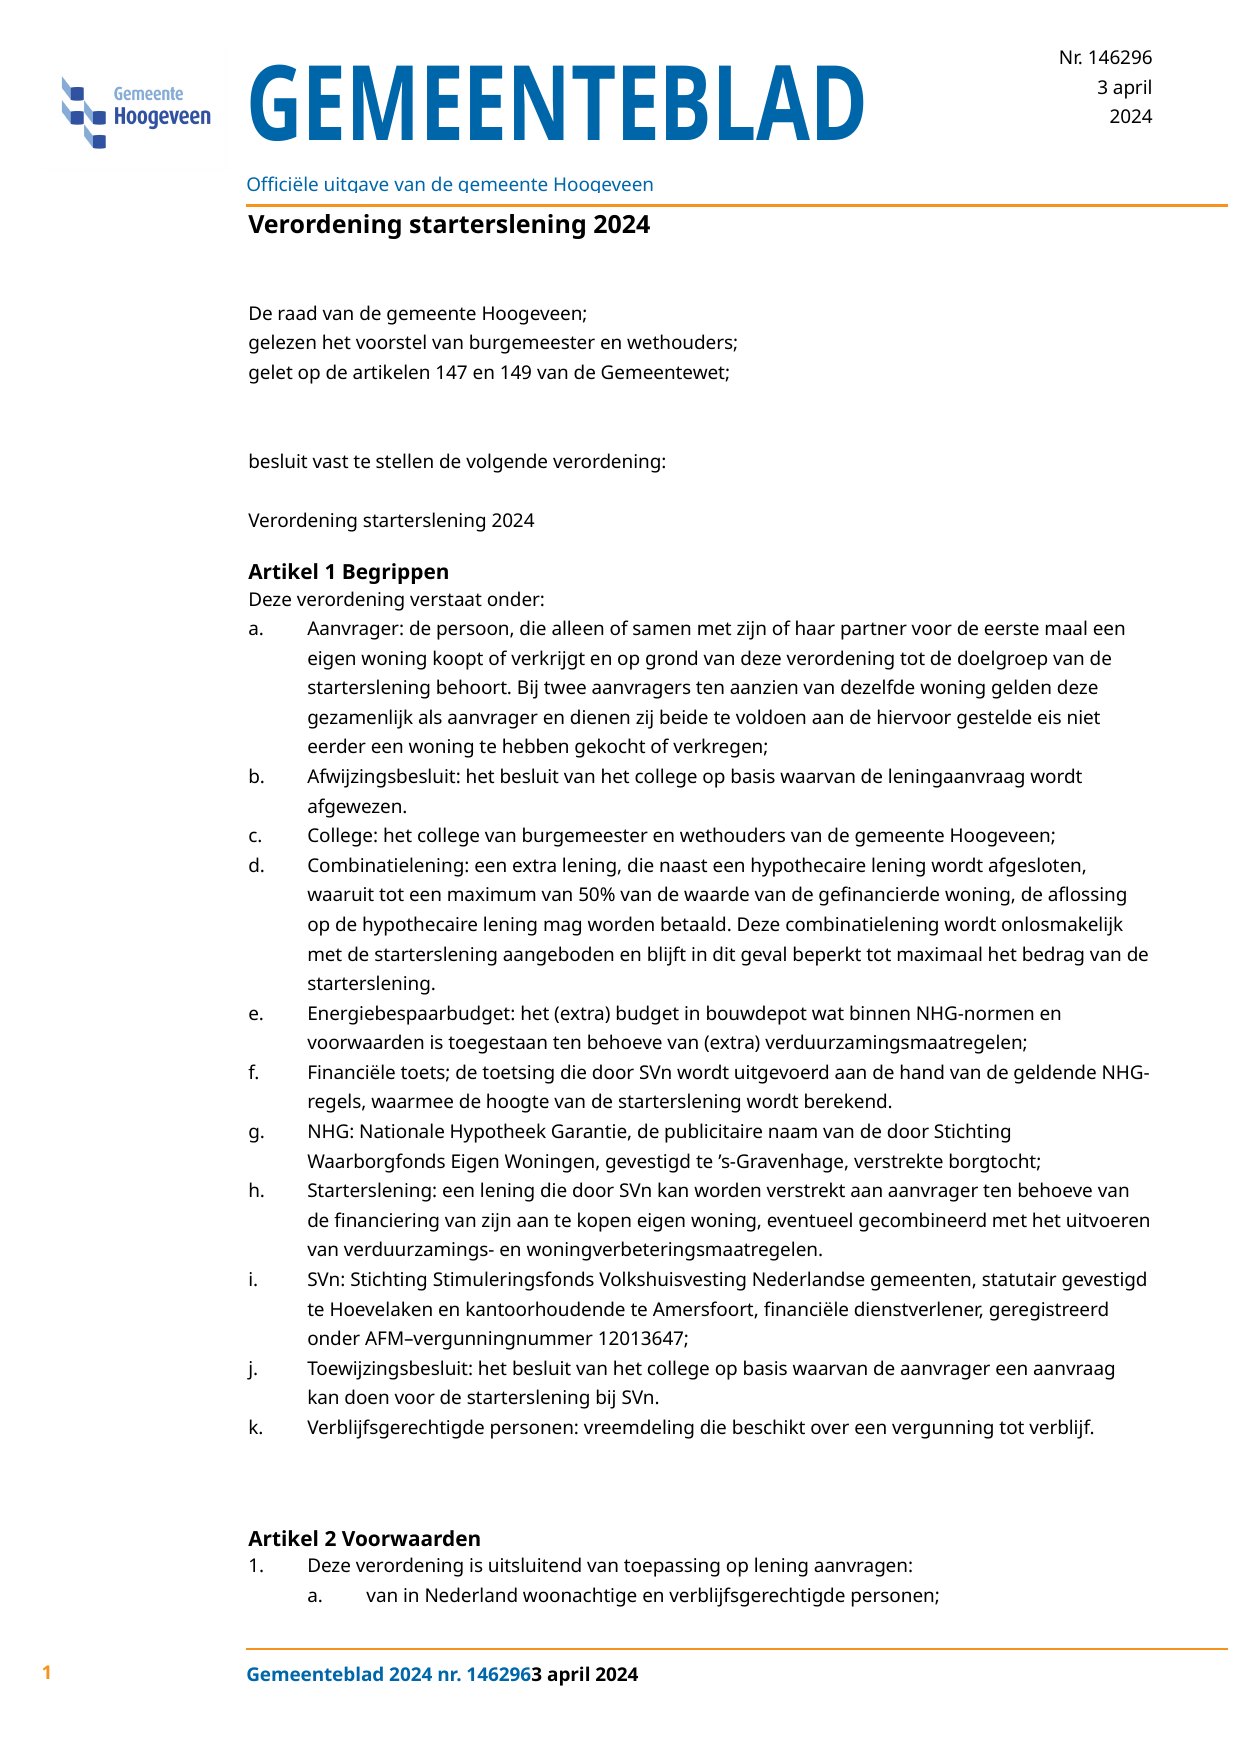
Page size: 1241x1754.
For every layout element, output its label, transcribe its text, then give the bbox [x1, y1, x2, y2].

text Artikel 2 Voorwaarden [248, 1524, 1152, 1552]
list van in Nederland woonachtige en verblijfsgerechtigde personen; [307, 1582, 1152, 1607]
text Verordening starterslening 2024 [248, 207, 1152, 241]
list SVn: Stichting Stimuleringsfonds Volkshuisvesting Nederlandse gemeenten, statutair gevestigd te Hoevelaken en kantoorhoudende te Amersfoort, financiële dienstverlener, geregistreerd onder AFM–vergunningnummer 12013647; [248, 1266, 1152, 1351]
picture [41, 47, 231, 172]
text gelezen het voorstel van burgemeester en wethouders; [248, 329, 1152, 355]
list Deze verordening is uitsluitend van toepassing op lening aanvragen: [248, 1552, 1152, 1578]
list Combinatielening: een extra lening, die naast een hypothecaire lening wordt afgesloten, waaruit tot een maximum van 50% van de waarde van de gefinancierde woning, de aflossing op de hypothecaire lening mag worden betaald. Deze combinatielening wordt onlosmakelijk met de starterslening aangeboden en blijft in dit geval beperkt tot maximaal het bedrag van de starterslening. [248, 852, 1152, 996]
text Verordening starterslening 2024 [248, 507, 1152, 533]
list Afwijzingsbesluit: het besluit van het college op basis waarvan de leningaanvraag wordt afgewezen. [248, 763, 1152, 819]
list Energiebespaarbudget: het (extra) budget in bouwdepot wat binnen NHG-normen en voorwaarden is toegestaan ten behoeve van (extra) verduurzamingsmaatregelen; [248, 1000, 1152, 1055]
text besluit vast te stellen de volgende verordening: [248, 448, 1152, 473]
list Starterslening: een lening die door SVn kan worden verstrekt aan aanvrager ten behoeve van de financiering van zijn aan te kopen eigen woning, eventueel gecombineerd met het uitvoeren van verduurzamings- en woningverbeteringsmaatregelen. [248, 1177, 1152, 1262]
text gelet op de artikelen 147 en 149 van de Gemeentewet; [248, 359, 1152, 385]
list Toewijzingsbesluit: het besluit van het college op basis waarvan de aanvrager een aanvraag kan doen voor de starterslening bij SVn. [248, 1355, 1152, 1410]
list NHG: Nationale Hypotheek Garantie, de publicitaire naam van de door Stichting Waarborgfonds Eigen Woningen, gevestigd te ’s-Gravenhage, verstrekte borgtocht; [248, 1118, 1152, 1174]
list Verblijfsgerechtigde personen: vreemdeling die beschikt over een vergunning tot verblijf. [248, 1414, 1152, 1440]
text Deze verordening verstaat onder: [248, 586, 1152, 612]
text Artikel 1 Begrippen [248, 557, 1152, 586]
list Aanvrager: de persoon, die alleen of samen met zijn of haar partner voor de eerste maal een eigen woning koopt of verkrijgt en op grond van deze verordening tot de doelgroep van de starterslening behoort. Bij twee aanvragers ten aanzien van dezelfde woning gelden deze gezamenlijk als aanvrager en dienen zij beide te voldoen aan de hiervoor gestelde eis niet eerder een woning te hebben gekocht of verkregen; [248, 615, 1152, 759]
list College: het college van burgemeester en wethouders van de gemeente Hoogeveen; [248, 822, 1152, 848]
text De raad van de gemeente Hoogeveen; [248, 300, 1152, 326]
list Financiële toets; de toetsing die door SVn wordt uitgevoerd aan de hand van de geldende NHG-regels, waarmee de hoogte van de starterslening wordt berekend. [248, 1059, 1152, 1114]
